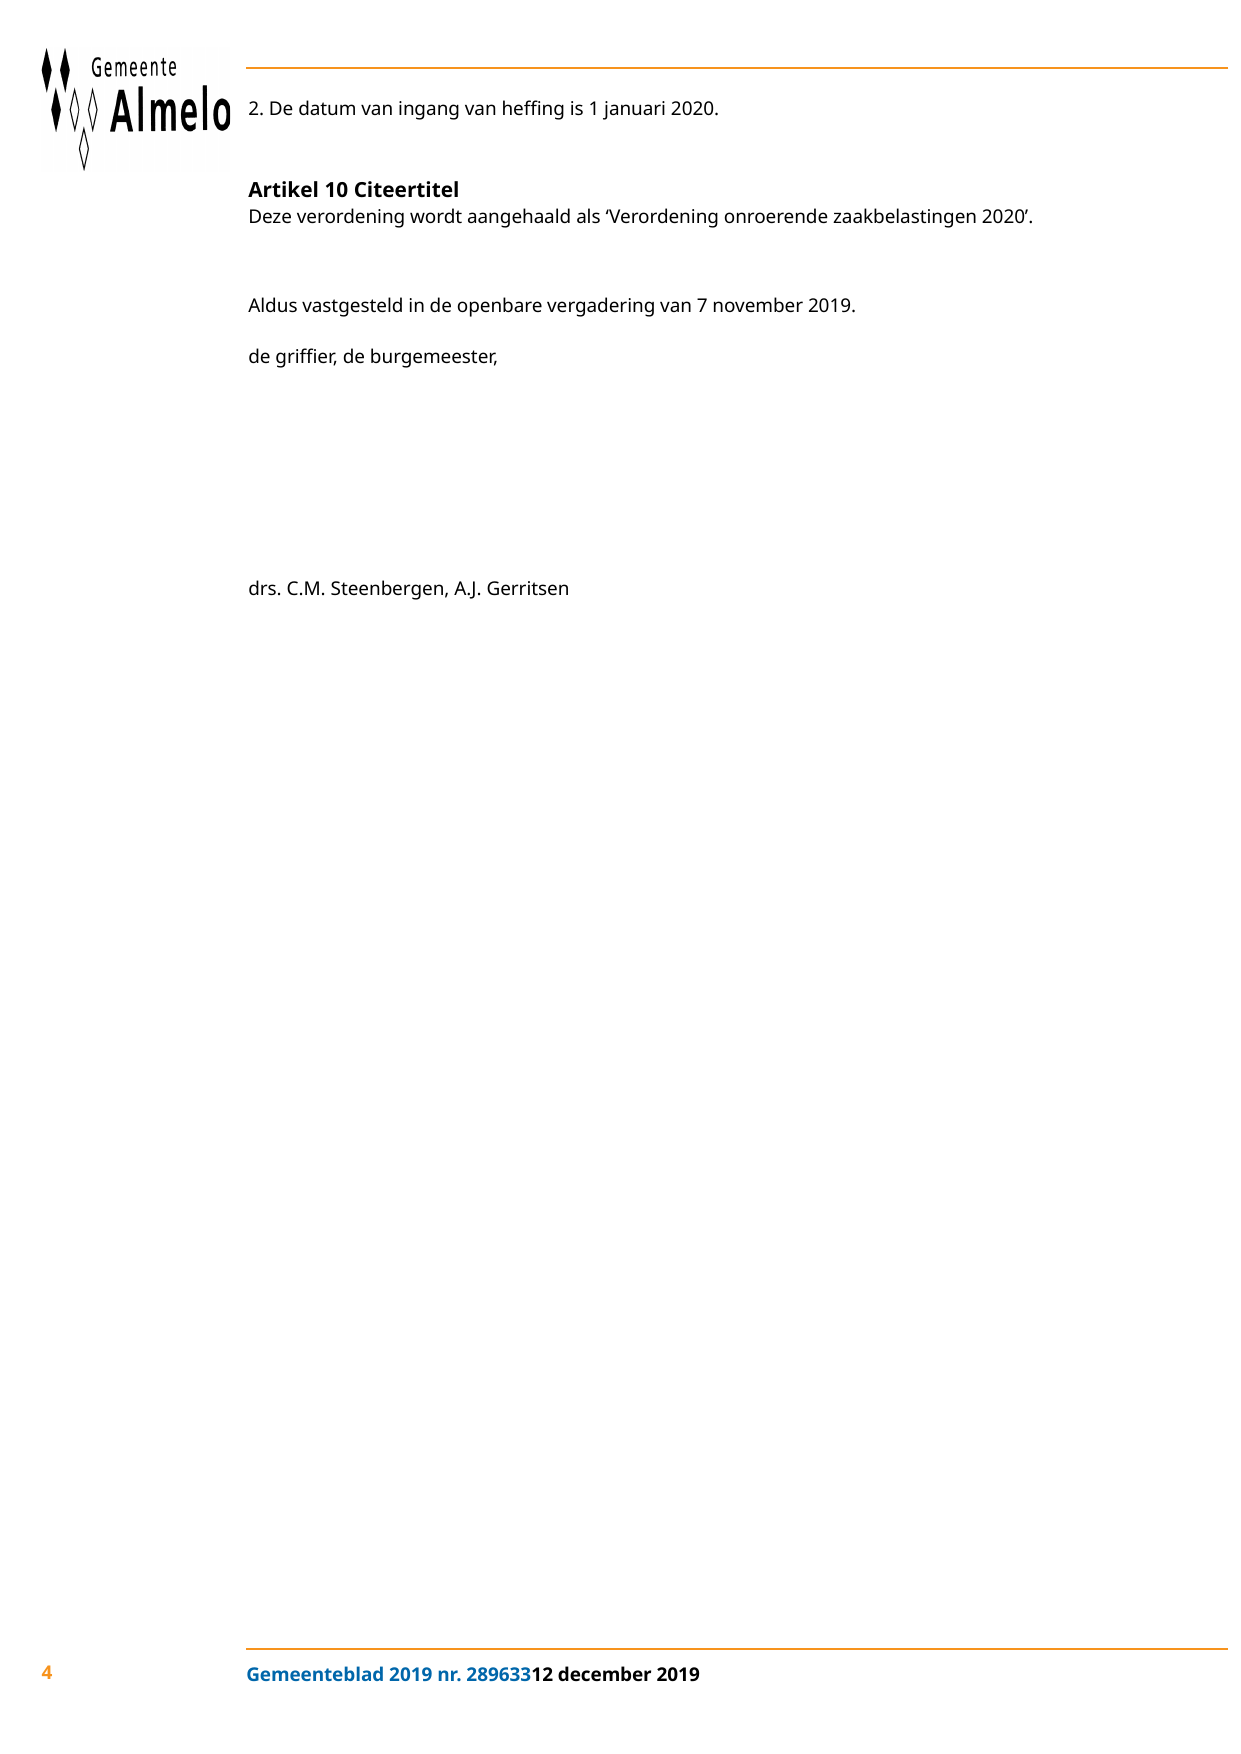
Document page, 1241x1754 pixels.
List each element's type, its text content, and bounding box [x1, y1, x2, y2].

text drs. C.M. Steenbergen, A.J. Gerritsen [248, 575, 1152, 601]
text Deze verordening wordt aangehaald als ‘Verordening onroerende zaakbelastingen 2020’. [248, 203, 1152, 229]
text Aldus vastgesteld in de openbare vergadering van 7 november 2019. [248, 292, 1152, 318]
picture [41, 47, 231, 172]
text de griffier, de burgemeester, [248, 343, 1152, 369]
text 2. De datum van ingang van heffing is 1 januari 2020. [248, 95, 1152, 121]
text Artikel 10 Citeertitel [248, 175, 1152, 203]
